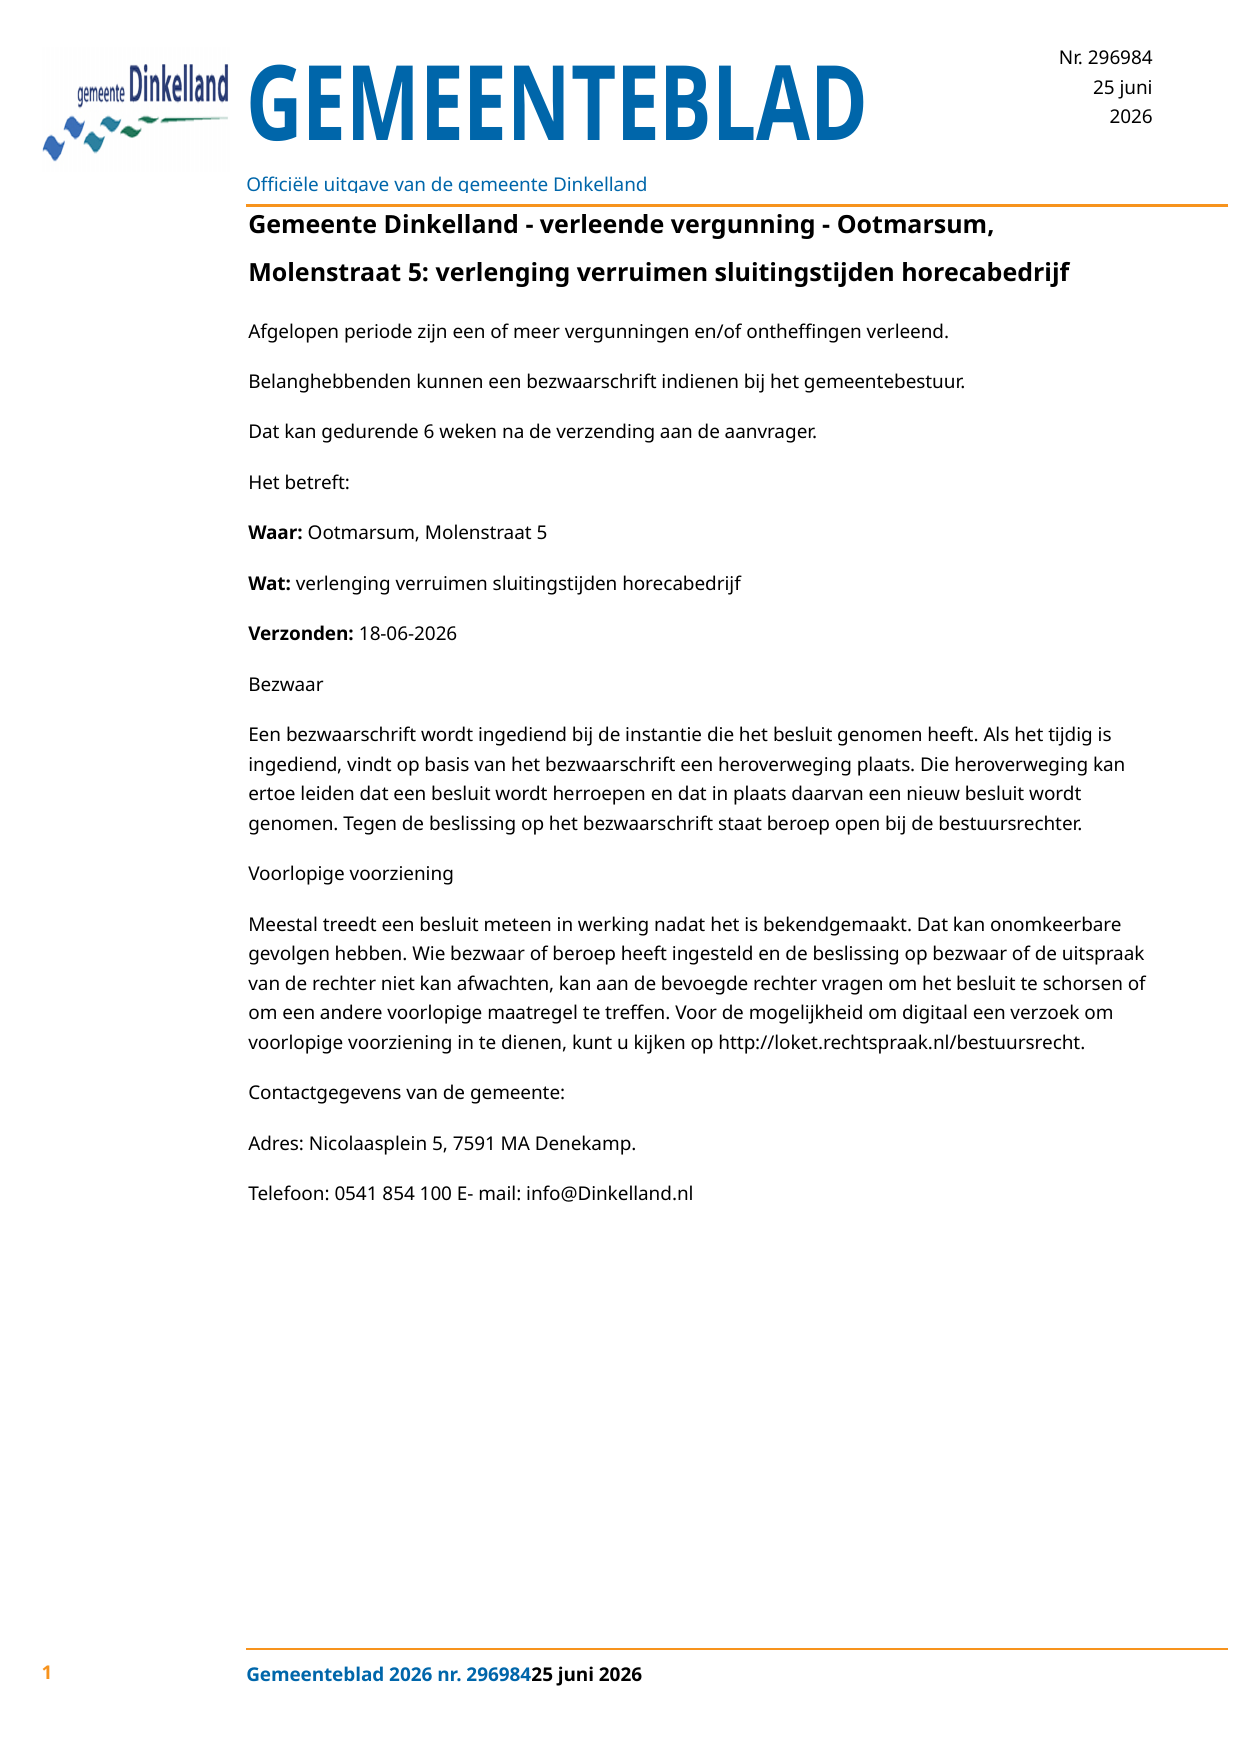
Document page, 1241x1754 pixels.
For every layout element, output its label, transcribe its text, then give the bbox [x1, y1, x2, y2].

text Bezwaar [248, 671, 1152, 697]
text Adres: Nicolaasplein 5, 7591 MA Denekamp. [248, 1130, 1152, 1156]
text Een bezwaarschrift wordt ingediend bij de instantie die het besluit genomen heeft. Als het tijdig is ingediend, vindt op basis van het bezwaarschrift een heroverweging plaats. Die heroverweging kan ertoe leiden dat een besluit wordt herroepen en dat in plaats daarvan een nieuw besluit wordt genomen. Tegen de beslissing op het bezwaarschrift staat beroep open bij de bestuursrechter. [248, 721, 1152, 836]
text Telefoon: 0541 854 100 E- mail: info@Dinkelland.nl [248, 1180, 1152, 1206]
text Contactgegevens van de gemeente: [248, 1079, 1152, 1105]
text Afgelopen periode zijn een of meer vergunningen en/of ontheffingen verleend. [248, 318, 1152, 344]
text Belanghebbenden kunnen een bezwaarschrift indienen bij het gemeentebestuur. [248, 368, 1152, 394]
text Meestal treedt een besluit meteen in werking nadat het is bekendgemaakt. Dat kan onomkeerbare gevolgen hebben. Wie bezwaar of beroep heeft ingesteld en de beslissing op bezwaar of de uitspraak van de rechter niet kan afwachten, kan aan de bevoegde rechter vragen om het besluit te schorsen of om een andere voorlopige maatregel te treffen. Voor de mogelijkheid om digitaal een verzoek om voorlopige voorziening in te dienen, kunt u kijken op http://loket.rechtspraak.nl/bestuursrecht. [248, 911, 1152, 1055]
text Het betreft: [248, 469, 1152, 495]
picture [41, 47, 231, 172]
text Verzonden: 18-06-2026 [248, 620, 1152, 646]
text Wat: verlenging verruimen sluitingstijden horecabedrijf [248, 570, 1152, 596]
text Waar: Ootmarsum, Molenstraat 5 [248, 519, 1152, 545]
text Voorlopige voorziening [248, 860, 1152, 886]
text Gemeente Dinkelland - verleende vergunning - Ootmarsum, Molenstraat 5: verlenging verruimen sluitingstijden horecabedrijf [248, 207, 1152, 288]
text Dat kan gedurende 6 weken na de verzending aan de aanvrager. [248, 419, 1152, 444]
